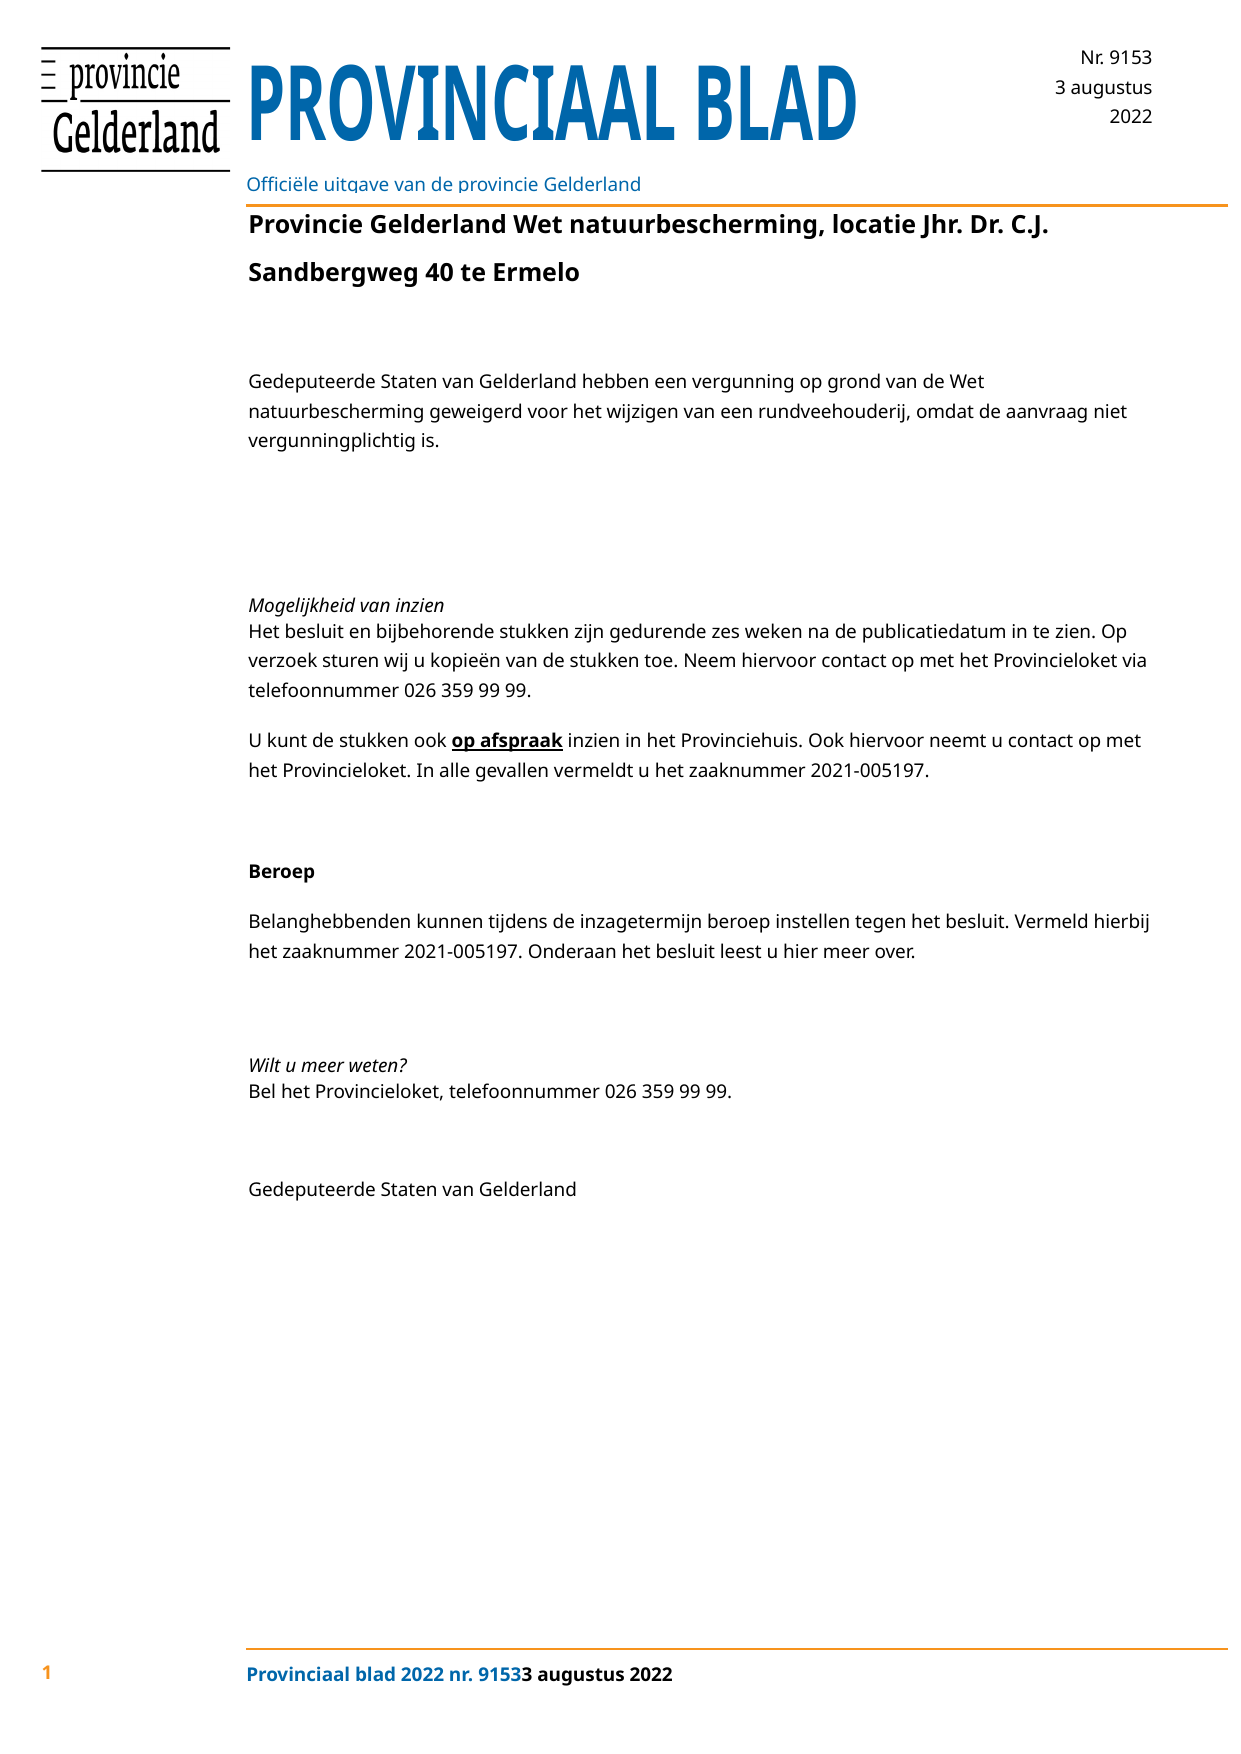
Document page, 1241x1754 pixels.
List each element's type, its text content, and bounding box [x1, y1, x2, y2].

text Beroep [248, 858, 1152, 884]
text U kunt de stukken ook op afspraak inzien in het Provinciehuis. Ook hiervoor neemt u contact op met het Provincieloket. In alle gevallen vermeldt u het zaaknummer 2021-005197. [248, 728, 1152, 783]
text Mogelijkheid van inzien [248, 592, 1152, 618]
text Gedeputeerde Staten van Gelderland [248, 1176, 1152, 1202]
text Bel het Provincieloket, telefoonnummer 026 359 99 99. [248, 1078, 1152, 1104]
text Belanghebbenden kunnen tijdens de inzagetermijn beroep instellen tegen het besluit. Vermeld hierbij het zaaknummer 2021-005197. Onderaan het besluit leest u hier meer over. [248, 908, 1152, 964]
picture [41, 47, 231, 172]
text Het besluit en bijbehorende stukken zijn gedurende zes weken na de publicatiedatum in te zien. Op verzoek sturen wij u kopieën van de stukken toe. Neem hiervoor contact op met het Provincieloket via telefoonnummer 026 359 99 99. [248, 618, 1152, 703]
text Wilt u meer weten? [248, 1052, 1152, 1078]
text Gedeputeerde Staten van Gelderland hebben een vergunning op grond van de Wet natuurbescherming geweigerd voor het wijzigen van een rundveehouderij, omdat de aanvraag niet vergunningplichtig is. [248, 368, 1152, 453]
text Provincie Gelderland Wet natuurbescherming, locatie Jhr. Dr. C.J. Sandbergweg 40 te Ermelo [248, 207, 1152, 288]
